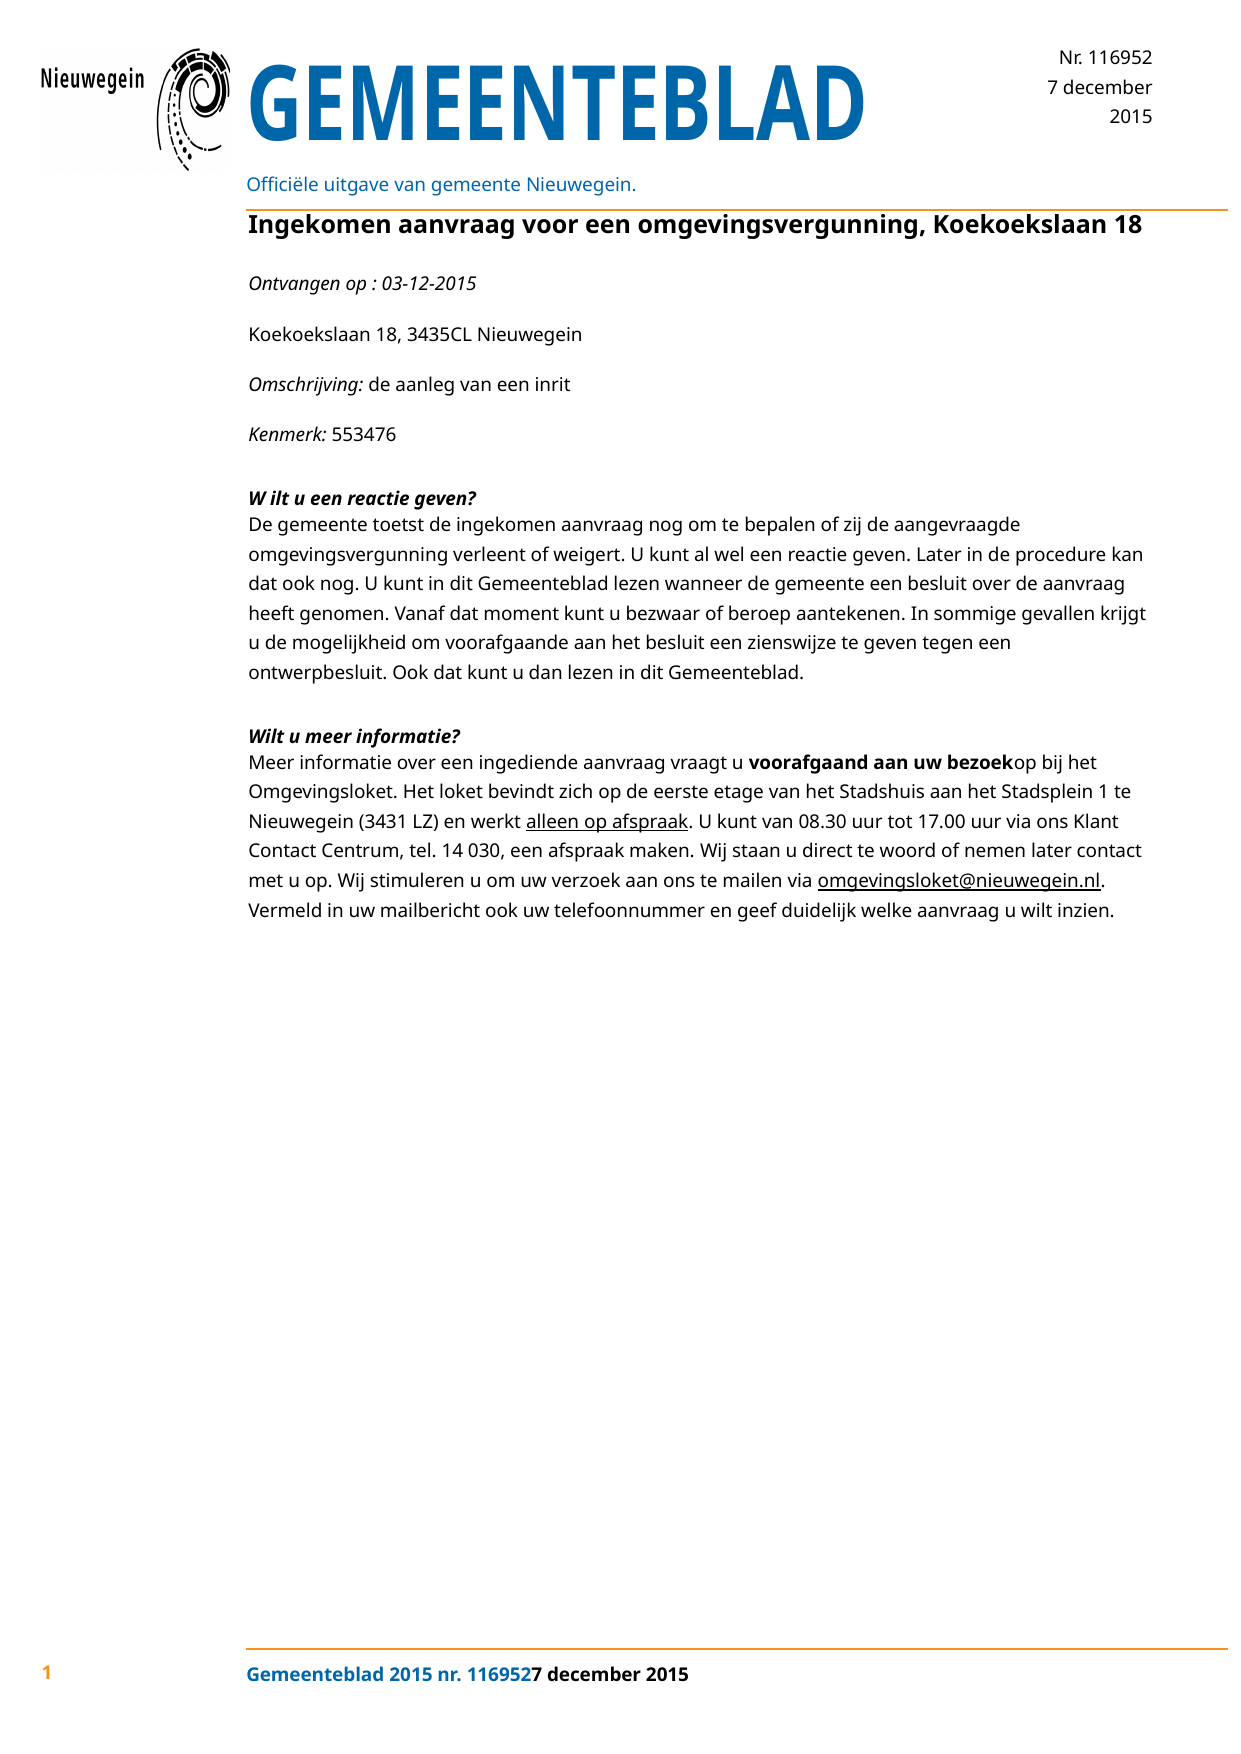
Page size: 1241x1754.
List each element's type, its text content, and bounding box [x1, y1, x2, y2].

picture [41, 47, 231, 172]
text Wilt u meer informatie? [248, 723, 1152, 749]
text Ontvangen op : 03-12-2015 [248, 270, 1152, 296]
text Kenmerk: 553476 [248, 422, 1152, 447]
text Ingekomen aanvraag voor een omgevingsvergunning, Koekoekslaan 18 [248, 211, 1152, 241]
text Meer informatie over een ingediende aanvraag vraagt u voorafgaand aan uw bezoekop bij het Omgevingsloket. Het loket bevindt zich op de eerste etage van het Stadshuis aan het Stadsplein 1 te Nieuwegein (3431 LZ) en werkt alleen op afspraak. U kunt van 08.30 uur tot 17.00 uur via ons Klant Contact Centrum, tel. 14 030, een afspraak maken. Wij staan u direct te woord of nemen later contact met u op. Wij stimuleren u om uw verzoek aan ons te mailen via omgevingsloket@nieuwegein.nl. Vermeld in uw mailbericht ook uw telefoonnummer en geef duidelijk welke aanvraag u wilt inzien. [248, 749, 1152, 922]
text W ilt u een reactie geven? [248, 486, 1152, 511]
text Omschrijving: de aanleg van een inrit [248, 371, 1152, 397]
text De gemeente toetst de ingekomen aanvraag nog om te bepalen of zij de aangevraagde omgevingsvergunning verleent of weigert. U kunt al wel een reactie geven. Later in de procedure kan dat ook nog. U kunt in dit Gemeenteblad lezen wanneer de gemeente een besluit over de aanvraag heeft genomen. Vanaf dat moment kunt u bezwaar of beroep aantekenen. In sommige gevallen krijgt u de mogelijkheid om voorafgaande aan het besluit een zienswijze te geven tegen een ontwerpbesluit. Ook dat kunt u dan lezen in dit Gemeenteblad. [248, 511, 1152, 685]
text Koekoekslaan 18, 3435CL Nieuwegein [248, 321, 1152, 346]
